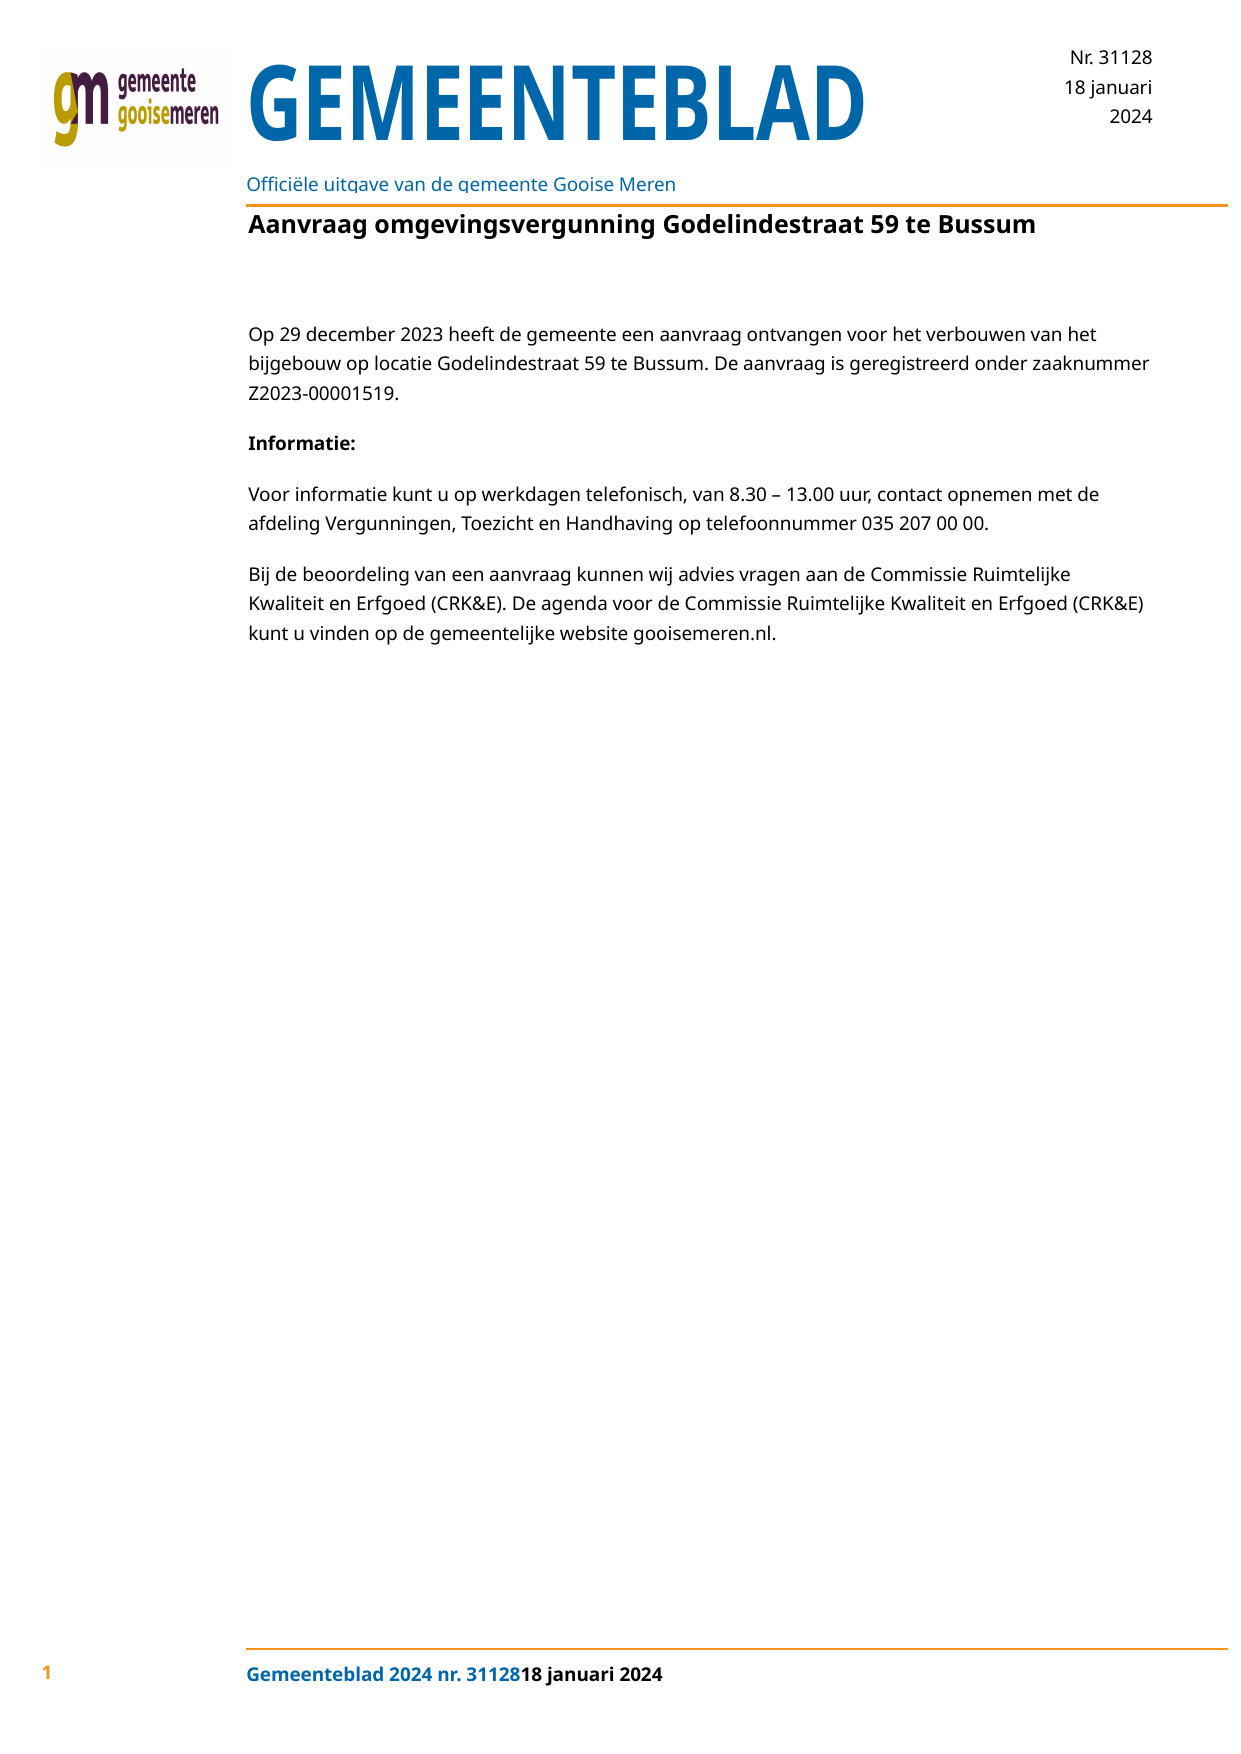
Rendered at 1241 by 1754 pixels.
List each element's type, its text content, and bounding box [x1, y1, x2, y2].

text Aanvraag omgevingsvergunning Godelindestraat 59 te Bussum [248, 207, 1152, 241]
text Bij de beoordeling van een aanvraag kunnen wij advies vragen aan de Commissie Ruimtelijke Kwaliteit en Erfgoed (CRK&E). De agenda voor de Commissie Ruimtelijke Kwaliteit en Erfgoed (CRK&E) kunt u vinden op de gemeentelijke website gooisemeren.nl. [248, 561, 1152, 646]
picture [41, 47, 231, 172]
text Op 29 december 2023 heeft de gemeente een aanvraag ontvangen voor het verbouwen van het bijgebouw op locatie Godelindestraat 59 te Bussum. De aanvraag is geregistreerd onder zaaknummer Z2023-00001519. [248, 321, 1152, 406]
text Informatie: [248, 430, 1152, 456]
text Voor informatie kunt u op werkdagen telefonisch, van 8.30 – 13.00 uur, contact opnemen met de afdeling Vergunningen, Toezicht en Handhaving op telefoonnummer 035 207 00 00. [248, 481, 1152, 536]
